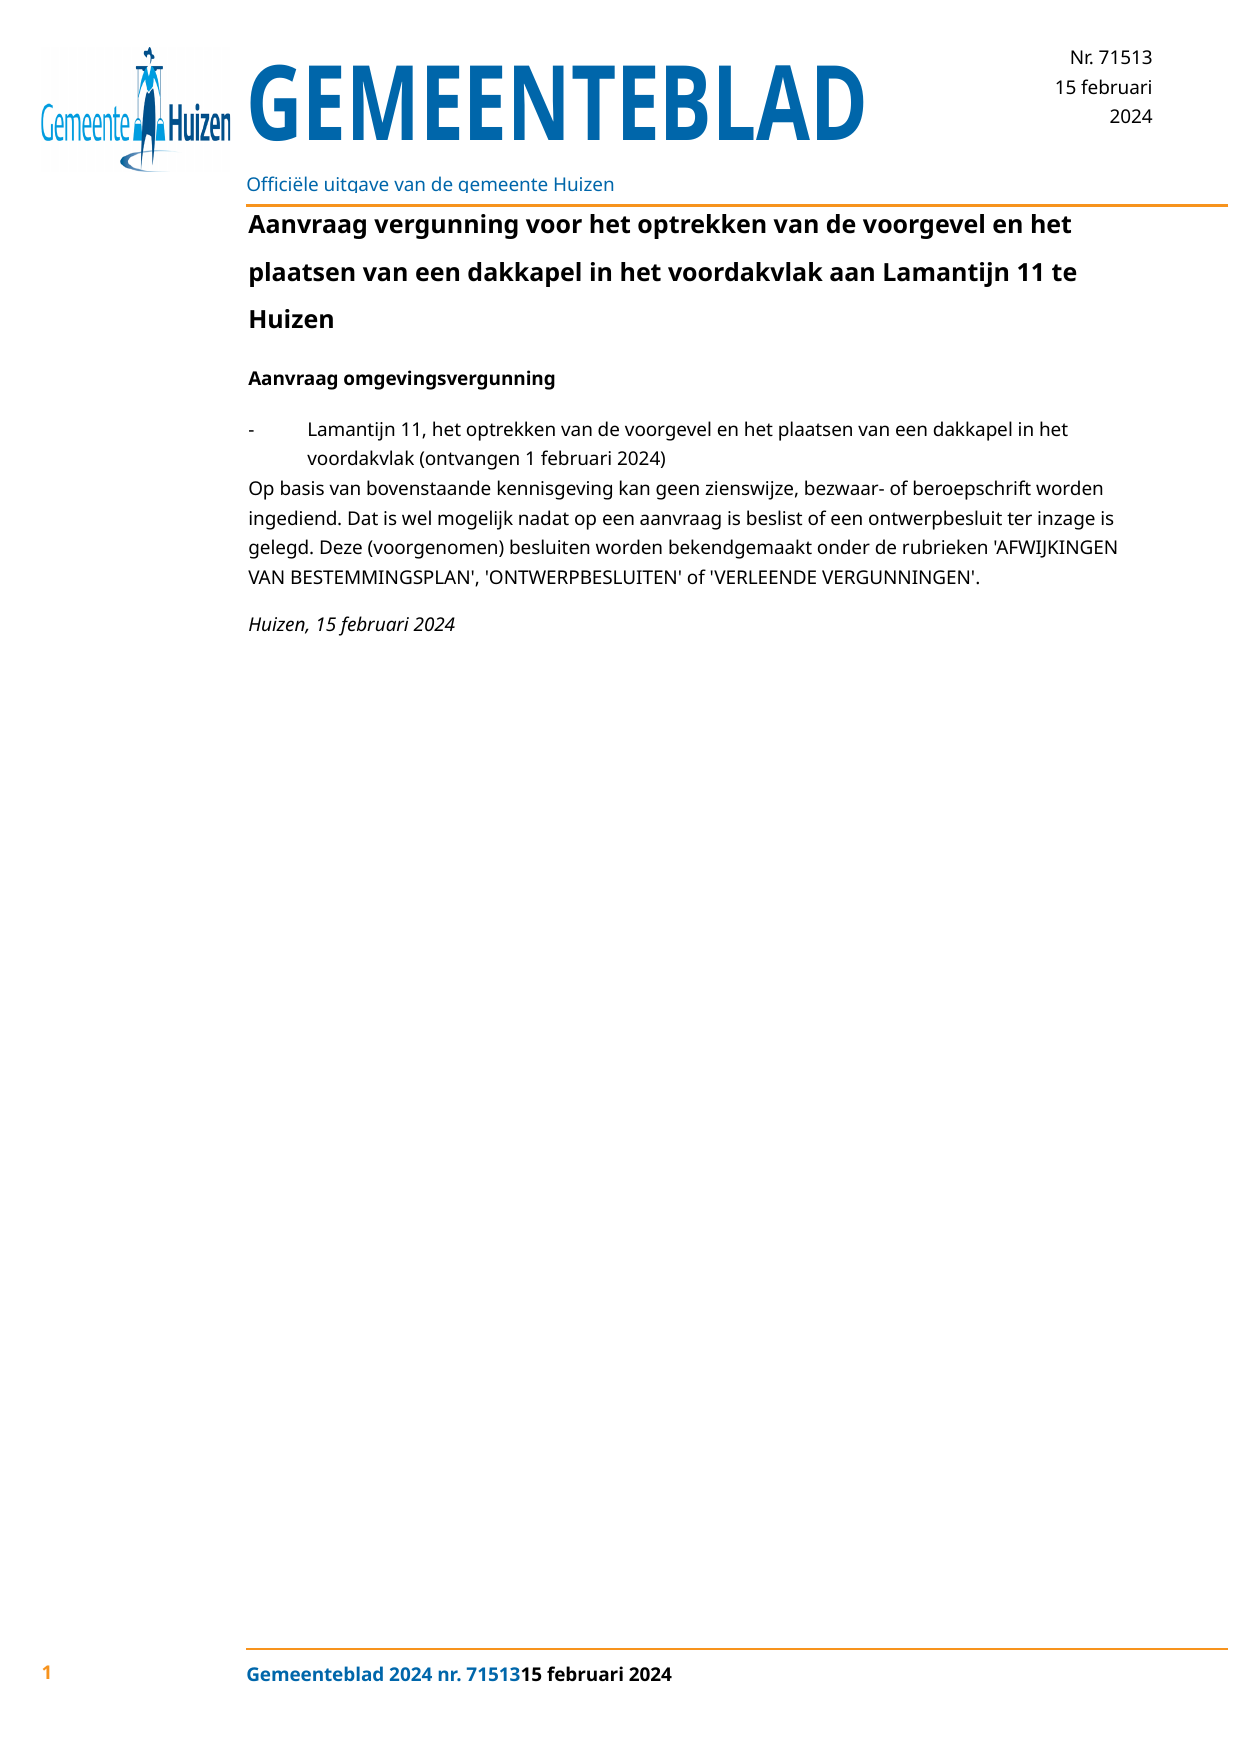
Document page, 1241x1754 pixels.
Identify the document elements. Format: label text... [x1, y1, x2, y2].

picture [41, 47, 231, 172]
text Op basis van bovenstaande kennisgeving kan geen zienswijze, bezwaar- of beroepschrift worden ingediend. Dat is wel mogelijk nadat op een aanvraag is beslist of een ontwerpbesluit ter inzage is gelegd. Deze (voorgenomen) besluiten worden bekendgemaakt onder de rubrieken 'AFWIJKINGEN VAN BESTEMMINGSPLAN', 'ONTWERPBESLUITEN' of 'VERLEENDE VERGUNNINGEN'. [248, 475, 1152, 589]
text Aanvraag omgevingsvergunning [248, 366, 1152, 391]
text Aanvraag vergunning voor het optrekken van de voorgevel en het plaatsen van een dakkapel in het voordakvlak aan Lamantijn 11 te Huizen [248, 207, 1152, 336]
list Lamantijn 11, het optrekken van de voorgevel en het plaatsen van een dakkapel in het voordakvlak (ontvangen 1 februari 2024) [248, 416, 1152, 471]
text Huizen, 15 februari 2024 [248, 612, 1152, 637]
